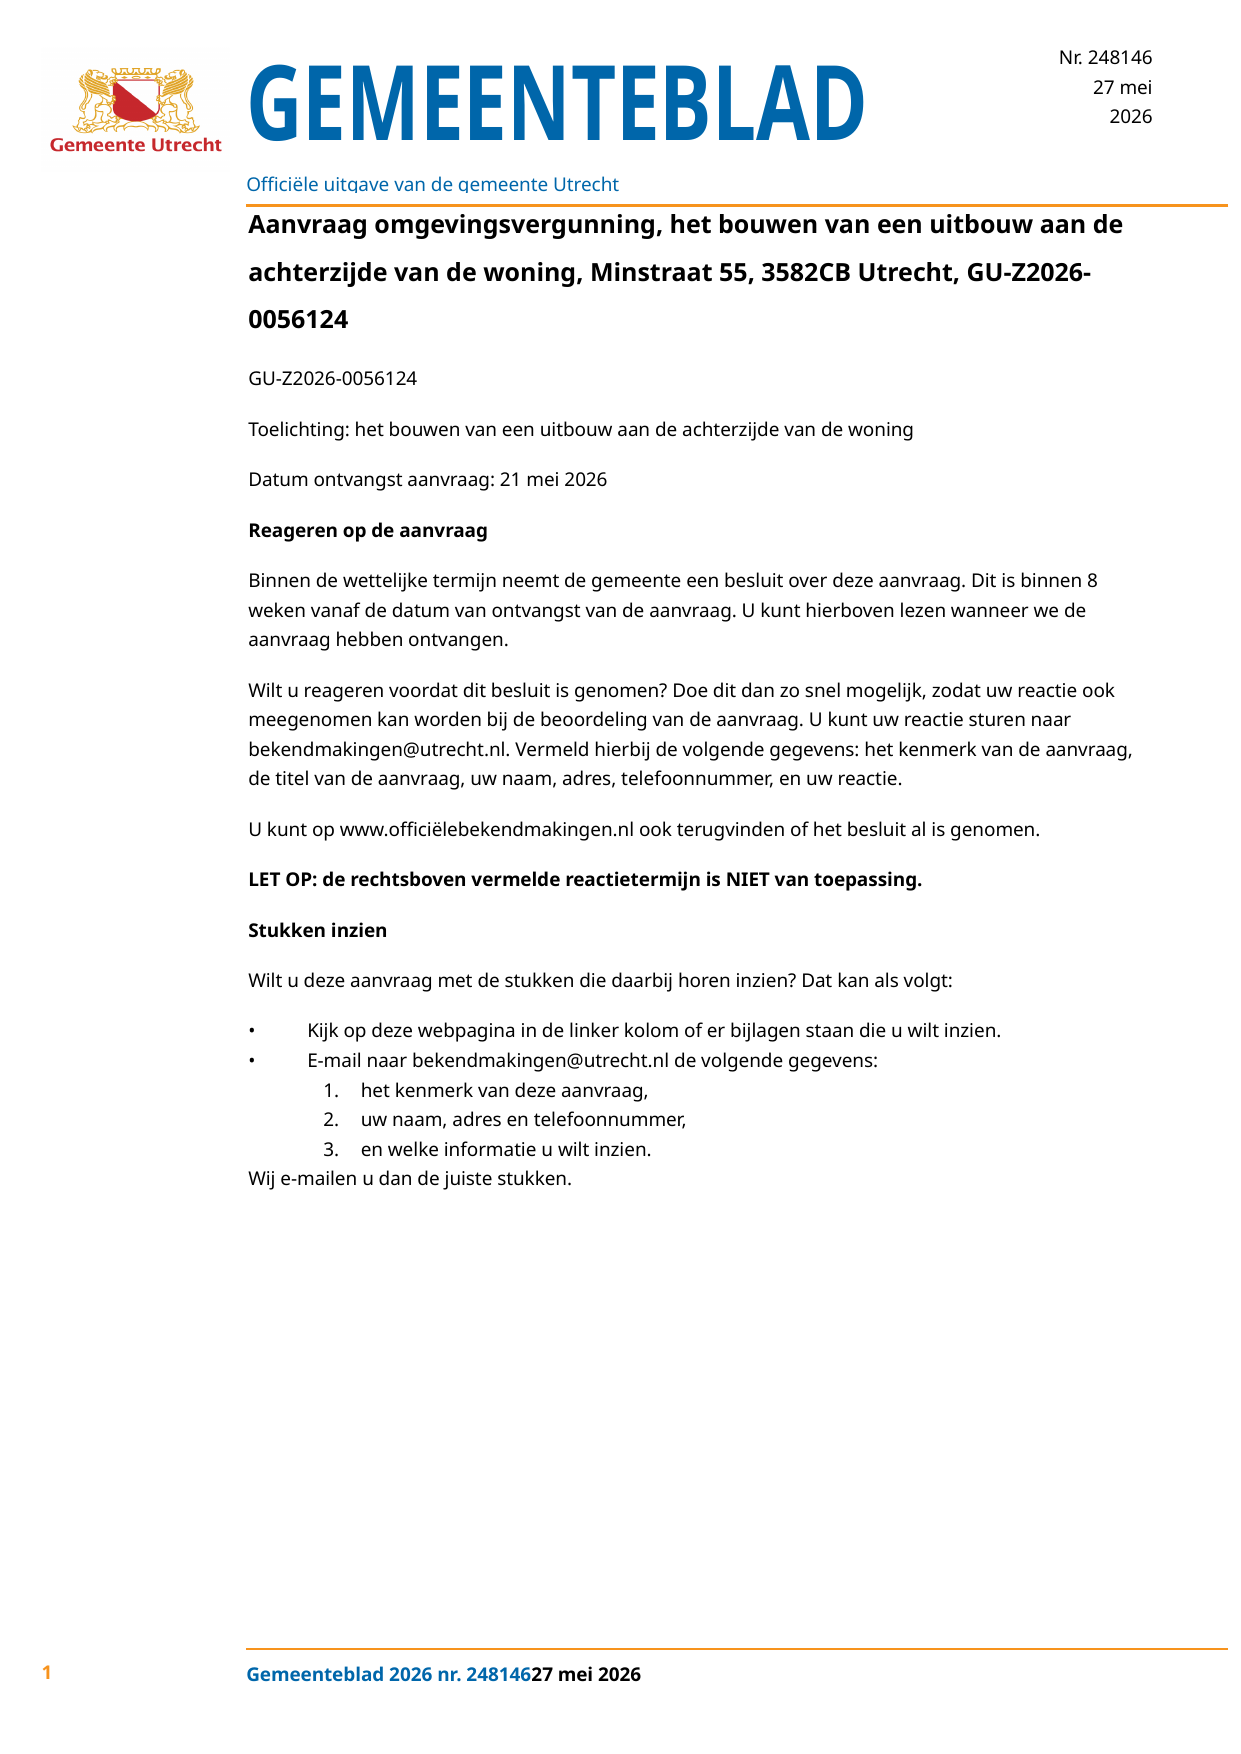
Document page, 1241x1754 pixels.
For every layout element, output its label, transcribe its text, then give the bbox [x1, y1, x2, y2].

text LET OP: de rechtsboven vermelde reactietermijn is NIET van toepassing. [248, 866, 1152, 892]
text Toelichting: het bouwen van een uitbouw aan de achterzijde van de woning [248, 416, 1152, 442]
text U kunt op www.officiëlebekendmakingen.nl ook terugvinden of het besluit al is genomen. [248, 816, 1152, 842]
list het kenmerk van deze aanvraag, [323, 1077, 1152, 1102]
text Wij e-mailen u dan de juiste stukken. [248, 1166, 1152, 1191]
list Kijk op deze webpagina in de linker kolom of er bijlagen staan die u wilt inzien. [248, 1018, 1152, 1043]
text Wilt u deze aanvraag met de stukken die daarbij horen inzien? Dat kan als volgt: [248, 967, 1152, 993]
text Datum ontvangst aanvraag: 21 mei 2026 [248, 466, 1152, 492]
list en welke informatie u wilt inzien. [323, 1136, 1152, 1162]
text GU-Z2026-0056124 [248, 366, 1152, 391]
text Binnen de wettelijke termijn neemt de gemeente een besluit over deze aanvraag. Dit is binnen 8 weken vanaf de datum van ontvangst van de aanvraag. U kunt hierboven lezen wanneer we de aanvraag hebben ontvangen. [248, 567, 1152, 652]
text Reageren op de aanvraag [248, 517, 1152, 542]
list E-mail naar bekendmakingen@utrecht.nl de volgende gegevens: [248, 1047, 1152, 1073]
text Wilt u reageren voordat dit besluit is genomen? Doe dit dan zo snel mogelijk, zodat uw reactie ook meegenomen kan worden bij de beoordeling van de aanvraag. U kunt uw reactie sturen naar bekendmakingen@utrecht.nl. Vermeld hierbij de volgende gegevens: het kenmerk van de aanvraag, de titel van de aanvraag, uw naam, adres, telefoonnummer, en uw reactie. [248, 677, 1152, 791]
picture [41, 47, 231, 172]
text Stukken inzien [248, 917, 1152, 942]
text Aanvraag omgevingsvergunning, het bouwen van een uitbouw aan de achterzijde van de woning, Minstraat 55, 3582CB Utrecht, GU-Z2026-0056124 [248, 207, 1152, 336]
list uw naam, adres en telefoonnummer, [323, 1106, 1152, 1132]
